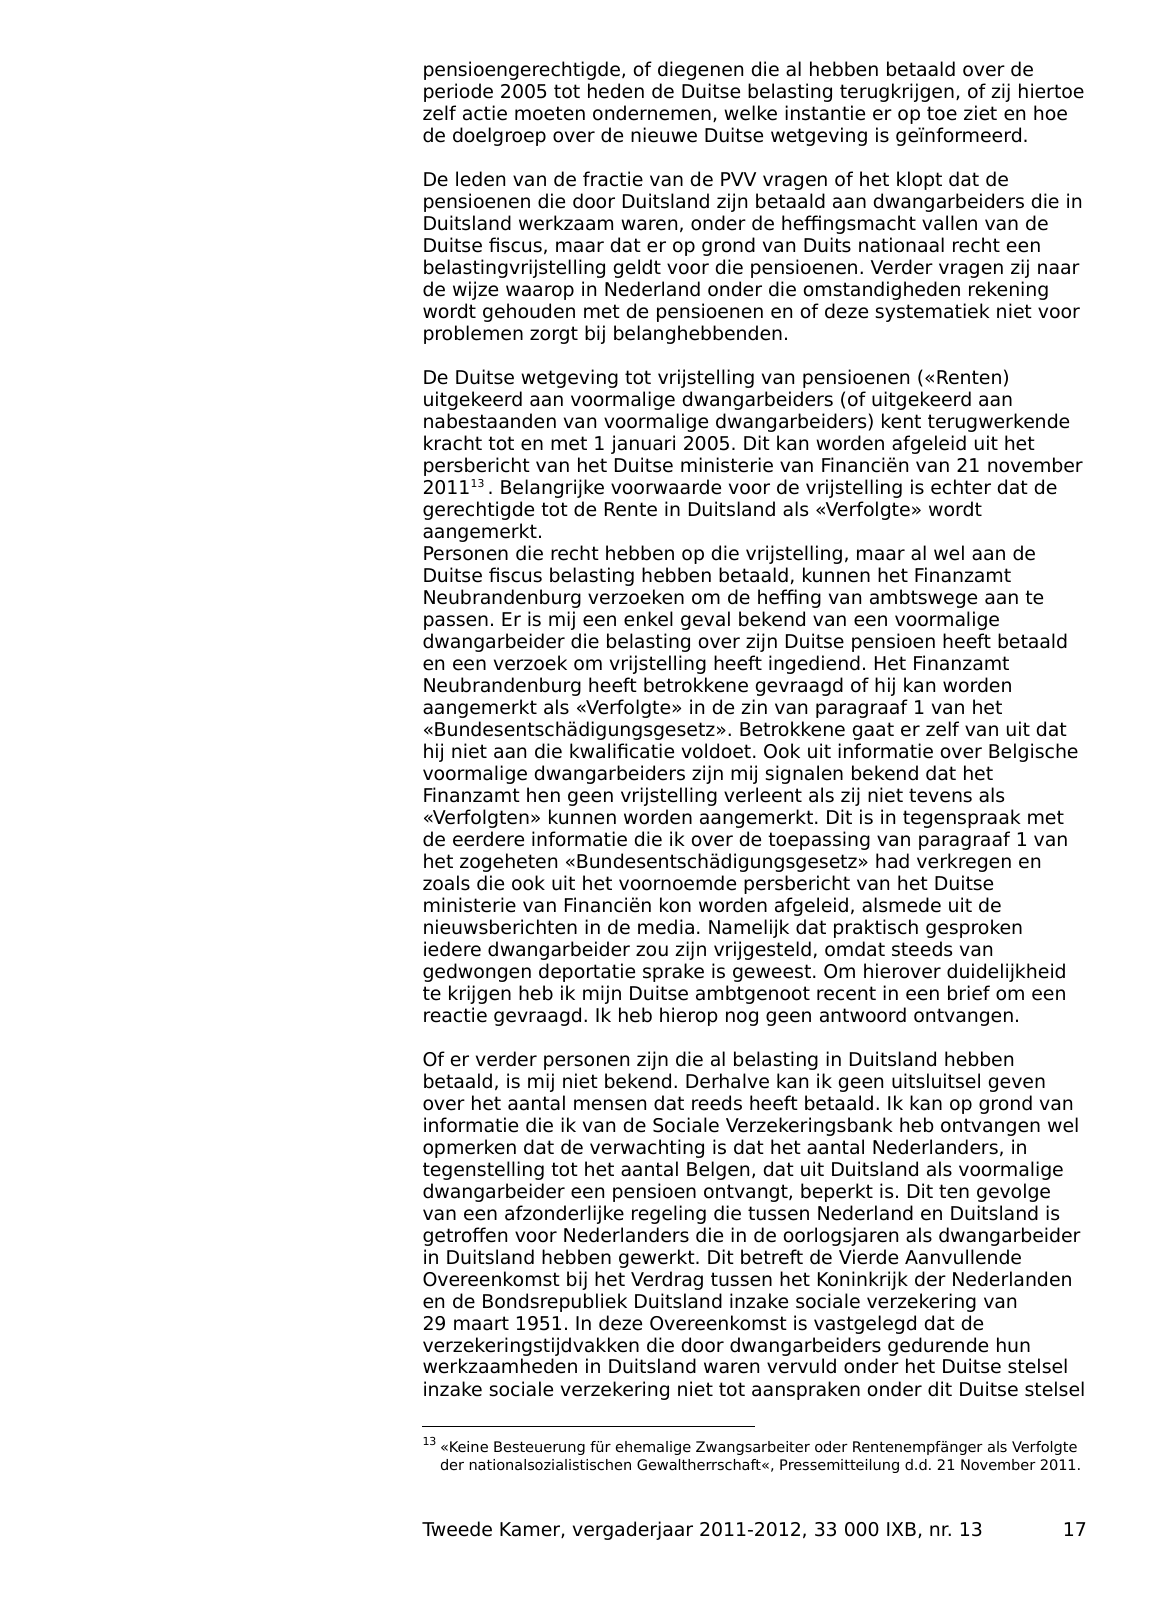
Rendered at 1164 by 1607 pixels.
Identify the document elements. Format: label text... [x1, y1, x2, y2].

text «Keine Besteuerung für ehemalige Zwangsarbeiter oder Rentenempfänger als Verfolgte der nationalsozialistischen Gewaltherrschaft«, Pressemitteilung d.d. 21 November 2011. [422, 1435, 1087, 1474]
text De Duitse wetgeving tot vrijstelling van pensioenen («Renten) uitgekeerd aan voormalige dwangarbeiders (of uitgekeerd aan nabestaanden van voormalige dwangarbeiders) kent terugwerkende kracht tot en met 1 januari 2005. Dit kan worden afgeleid uit het persbericht van het Duitse ministerie van Financiën van 21 november 2011. Belangrijke voorwaarde voor de vrijstelling is echter dat de gerechtigde tot de Rente in Duitsland als «Verfolgte» wordt aangemerkt. [422, 367, 1087, 543]
text pensioengerechtigde, of diegenen die al hebben betaald over de periode 2005 tot heden de Duitse belasting terugkrijgen, of zij hiertoe zelf actie moeten ondernemen, welke instantie er op toe ziet en hoe de doelgroep over de nieuwe Duitse wetgeving is geïnformeerd. [422, 59, 1087, 147]
text De leden van de fractie van de PVV vragen of het klopt dat de pensioenen die door Duitsland zijn betaald aan dwangarbeiders die in Duitsland werkzaam waren, onder de heffingsmacht vallen van de Duitse fiscus, maar dat er op grond van Duits nationaal recht een belastingvrijstelling geldt voor die pensioenen. Verder vragen zij naar de wijze waarop in Nederland onder die omstandigheden rekening wordt gehouden met de pensioenen en of deze systematiek niet voor problemen zorgt bij belanghebbenden. [422, 169, 1087, 345]
text Personen die recht hebben op die vrijstelling, maar al wel aan de Duitse fiscus belasting hebben betaald, kunnen het Finanzamt Neubrandenburg verzoeken om de heffing van ambtswege aan te passen. Er is mij een enkel geval bekend van een voormalige dwangarbeider die belasting over zijn Duitse pensioen heeft betaald en een verzoek om vrijstelling heeft ingediend. Het Finanzamt Neubrandenburg heeft betrokkene gevraagd of hij kan worden aangemerkt als «Verfolgte» in de zin van paragraaf 1 van het «Bundesentschädigungsgesetz». Betrokkene gaat er zelf van uit dat hij niet aan die kwalificatie voldoet. Ook uit informatie over Belgische voormalige dwangarbeiders zijn mij signalen bekend dat het Finanzamt hen geen vrijstelling verleent als zij niet tevens als «Verfolgten» kunnen worden aangemerkt. Dit is in tegenspraak met de eerdere informatie die ik over de toepassing van paragraaf 1 van het zogeheten «Bundesentschädigungsgesetz» had verkregen en zoals die ook uit het voornoemde persbericht van het Duitse ministerie van Financiën kon worden afgeleid, alsmede uit de nieuwsberichten in de media. Namelijk dat praktisch gesproken iedere dwangarbeider zou zijn vrijgesteld, omdat steeds van gedwongen deportatie sprake is geweest. Om hierover duidelijkheid te krijgen heb ik mijn Duitse ambtgenoot recent in een brief om een reactie gevraagd. Ik heb hierop nog geen antwoord ontvangen. [422, 543, 1087, 1027]
text Of er verder personen zijn die al belasting in Duitsland hebben betaald, is mij niet bekend. Derhalve kan ik geen uitsluitsel geven over het aantal mensen dat reeds heeft betaald. Ik kan op grond van informatie die ik van de Sociale Verzekeringsbank heb ontvangen wel opmerken dat de verwachting is dat het aantal Nederlanders, in tegenstelling tot het aantal Belgen, dat uit Duitsland als voormalige dwangarbeider een pensioen ontvangt, beperkt is. Dit ten gevolge van een afzonderlijke regeling die tussen Nederland en Duitsland is getroffen voor Nederlanders die in de oorlogsjaren als dwangarbeider in Duitsland hebben gewerkt. Dit betreft de Vierde Aanvullende Overeenkomst bij het Verdrag tussen het Koninkrijk der Nederlanden en de Bondsrepubliek Duitsland inzake sociale verzekering van 29 maart 1951. In deze Overeenkomst is vastgelegd dat de verzekeringstijdvakken die door dwangarbeiders gedurende hun werkzaamheden in Duitsland waren vervuld onder het Duitse stelsel inzake sociale verzekering niet tot aanspraken onder dit Duitse stelsel [422, 1049, 1087, 1400]
